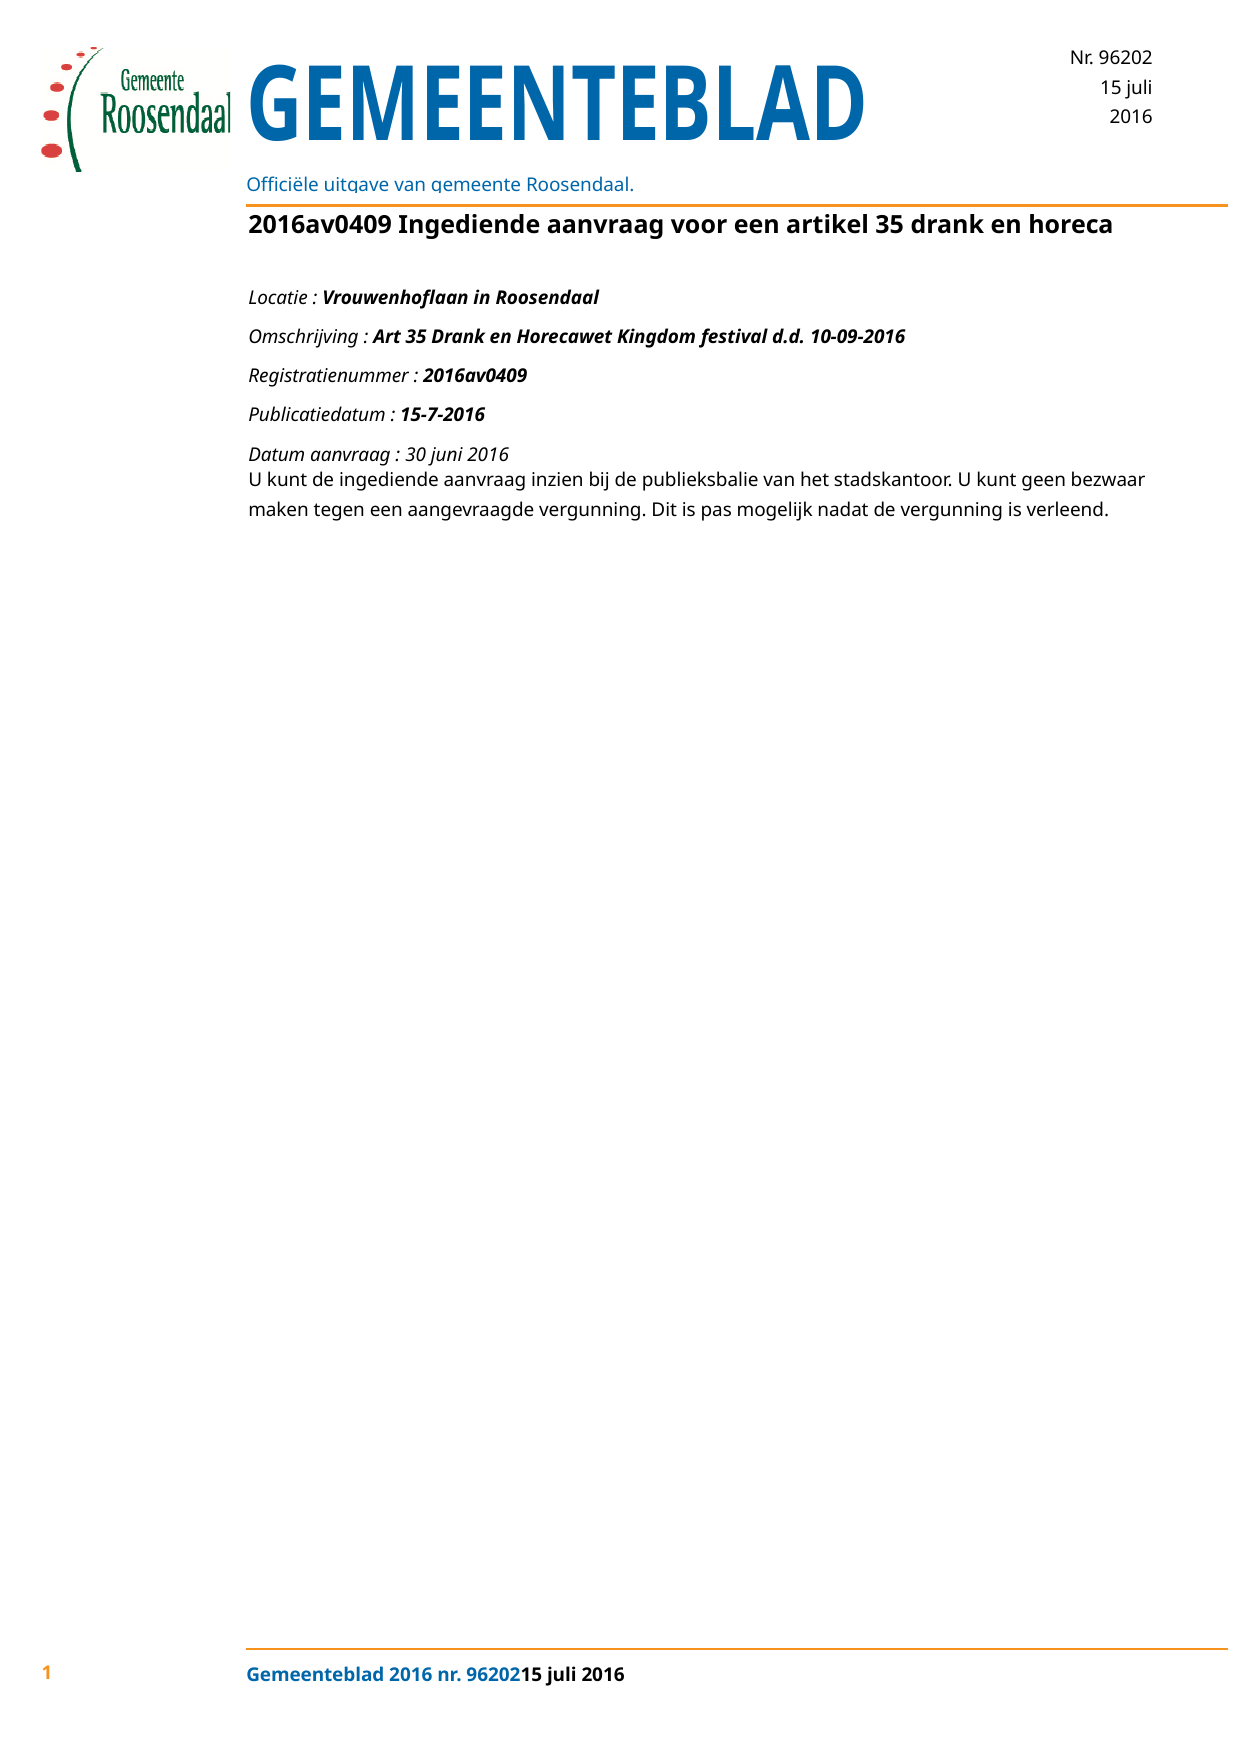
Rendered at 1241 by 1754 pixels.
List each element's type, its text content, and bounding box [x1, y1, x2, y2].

text U kunt de ingediende aanvraag inzien bij de publieksbalie van het stadskantoor. U kunt geen bezwaar maken tegen een aangevraagde vergunning. Dit is pas mogelijk nadat de vergunning is verleend. [248, 467, 1152, 522]
text Registratienummer : 2016av0409 [248, 362, 1152, 388]
text 2016av0409 Ingediende aanvraag voor een artikel 35 drank en horeca [248, 207, 1152, 241]
text Datum aanvraag : 30 juni 2016 [248, 441, 1152, 467]
text Locatie : Vrouwenhoflaan in Roosendaal [248, 284, 1152, 309]
text Omschrijving : Art 35 Drank en Horecawet Kingdom festival d.d. 10-09-2016 [248, 323, 1152, 349]
text Publicatiedatum : 15-7-2016 [248, 402, 1152, 427]
picture [41, 47, 231, 172]
